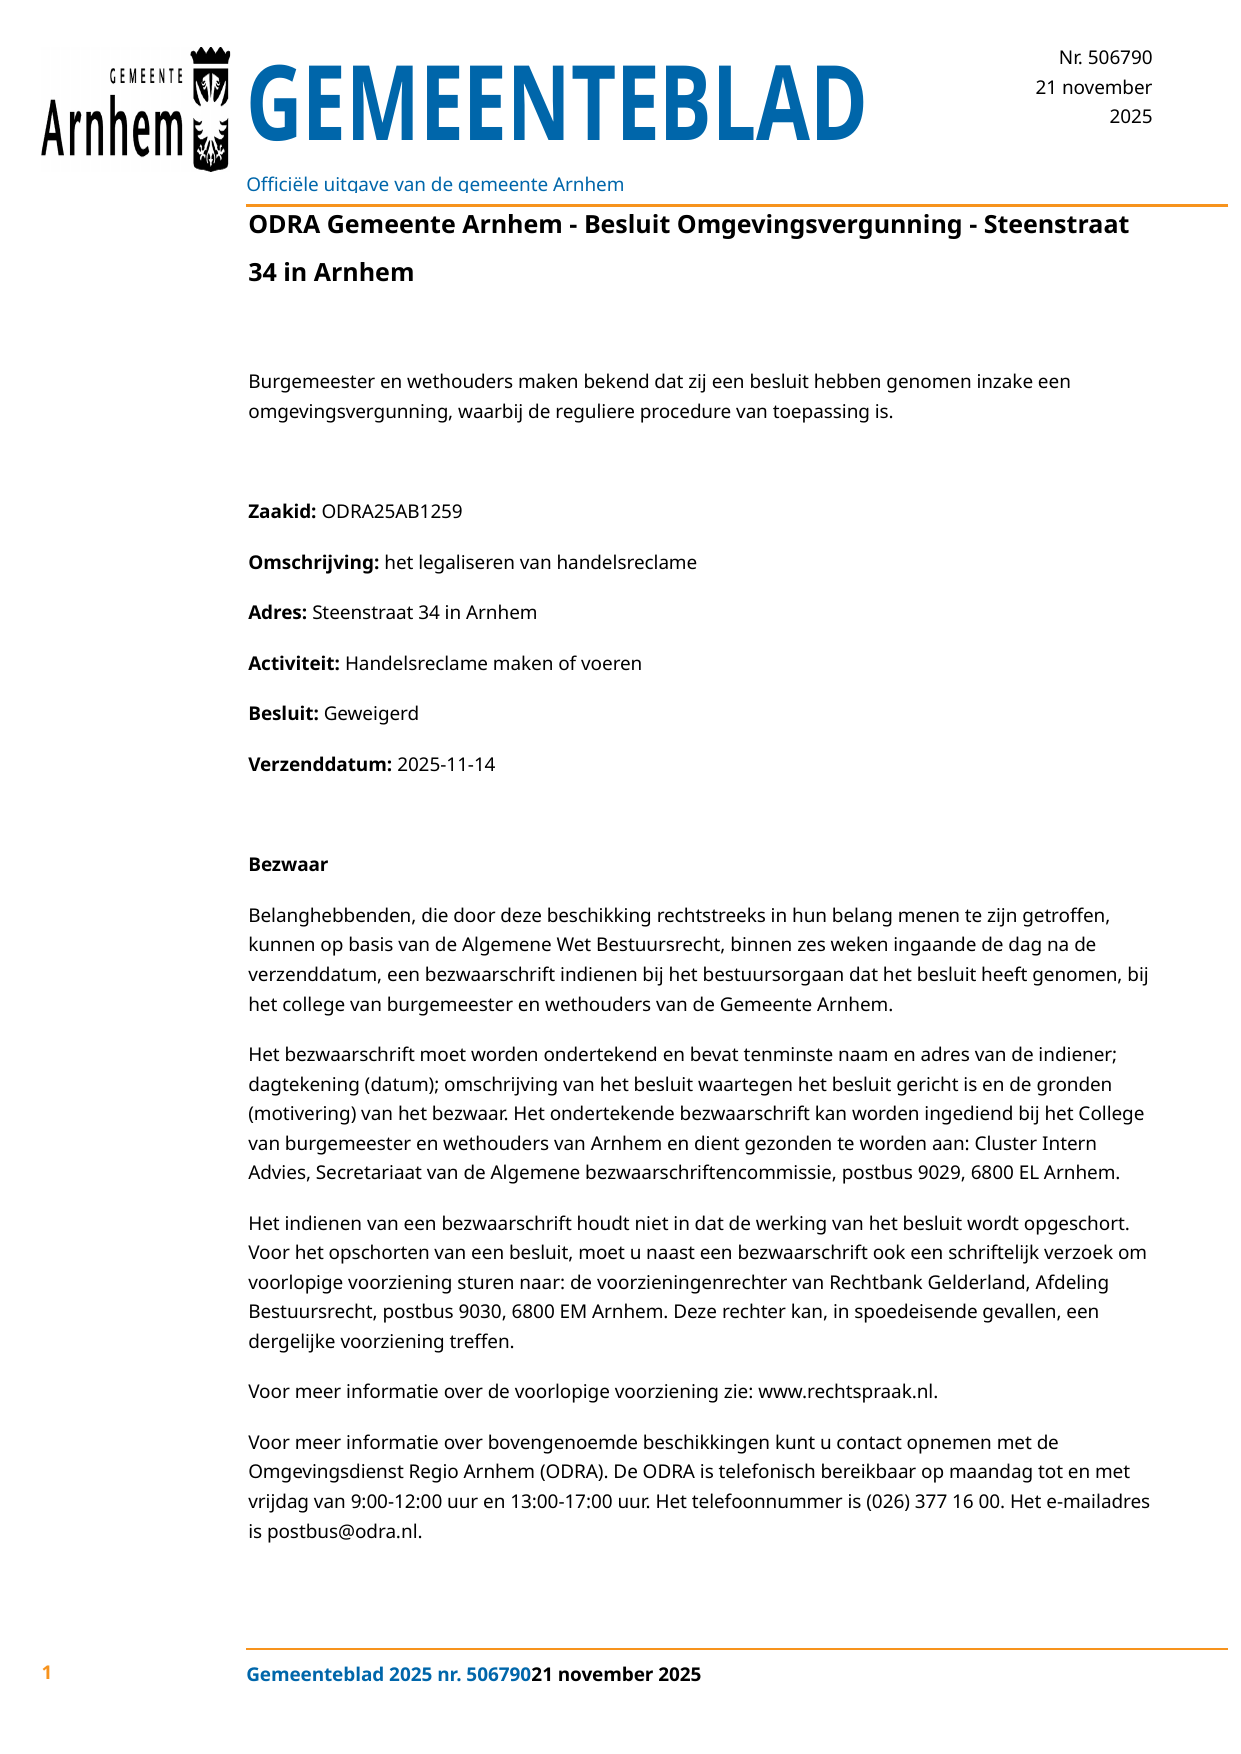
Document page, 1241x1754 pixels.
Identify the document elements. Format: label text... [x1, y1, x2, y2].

text ODRA Gemeente Arnhem - Besluit Omgevingsvergunning - Steenstraat 34 in Arnhem [248, 207, 1152, 288]
text Voor meer informatie over bovengenoemde beschikkingen kunt u contact opnemen met de Omgevingsdienst Regio Arnhem (ODRA). De ODRA is telefonisch bereikbaar op maandag tot en met vrijdag van 9:00-12:00 uur en 13:00-17:00 uur. Het telefoonnummer is (026) 377 16 00. Het e-mailadres is postbus@odra.nl. [248, 1429, 1152, 1544]
text Verzenddatum: 2025-11-14 [248, 751, 1152, 777]
text Belanghebbenden, die door deze beschikking rechtstreeks in hun belang menen te zijn getroffen, kunnen op basis van de Algemene Wet Bestuursrecht, binnen zes weken ingaande de dag na de verzenddatum, een bezwaarschrift indienen bij het bestuursorgaan dat het besluit heeft genomen, bij het college van burgemeester en wethouders van de Gemeente Arnhem. [248, 902, 1152, 1017]
text Burgemeester en wethouders maken bekend dat zij een besluit hebben genomen inzake een omgevingsvergunning, waarbij de reguliere procedure van toepassing is. [248, 368, 1152, 424]
text Omschrijving: het legaliseren van handelsreclame [248, 549, 1152, 575]
text Adres: Steenstraat 34 in Arnhem [248, 599, 1152, 625]
text Het indienen van een bezwaarschrift houdt niet in dat de werking van het besluit wordt opgeschort. Voor het opschorten van een besluit, moet u naast een bezwaarschrift ook een schriftelijk verzoek om voorlopige voorziening sturen naar: de voorzieningenrechter van Rechtbank Gelderland, Afdeling Bestuursrecht, postbus 9030, 6800 EM Arnhem. Deze rechter kan, in spoedeisende gevallen, een dergelijke voorziening treffen. [248, 1210, 1152, 1354]
text Besluit: Geweigerd [248, 700, 1152, 726]
picture [41, 47, 231, 172]
text Bezwaar [248, 852, 1152, 877]
text Voor meer informatie over de voorlopige voorziening zie: www.rechtspraak.nl. [248, 1379, 1152, 1404]
text Het bezwaarschrift moet worden ondertekend en bevat tenminste naam en adres van de indiener; dagtekening (datum); omschrijving van het besluit waartegen het besluit gericht is en de gronden (motivering) van het bezwaar. Het ondertekende bezwaarschrift kan worden ingediend bij het College van burgemeester en wethouders van Arnhem en dient gezonden te worden aan: Cluster Intern Advies, Secretariaat van de Algemene bezwaarschriftencommissie, postbus 9029, 6800 EL Arnhem. [248, 1041, 1152, 1185]
text Zaakid: ODRA25AB1259 [248, 499, 1152, 524]
text Activiteit: Handelsreclame maken of voeren [248, 650, 1152, 676]
